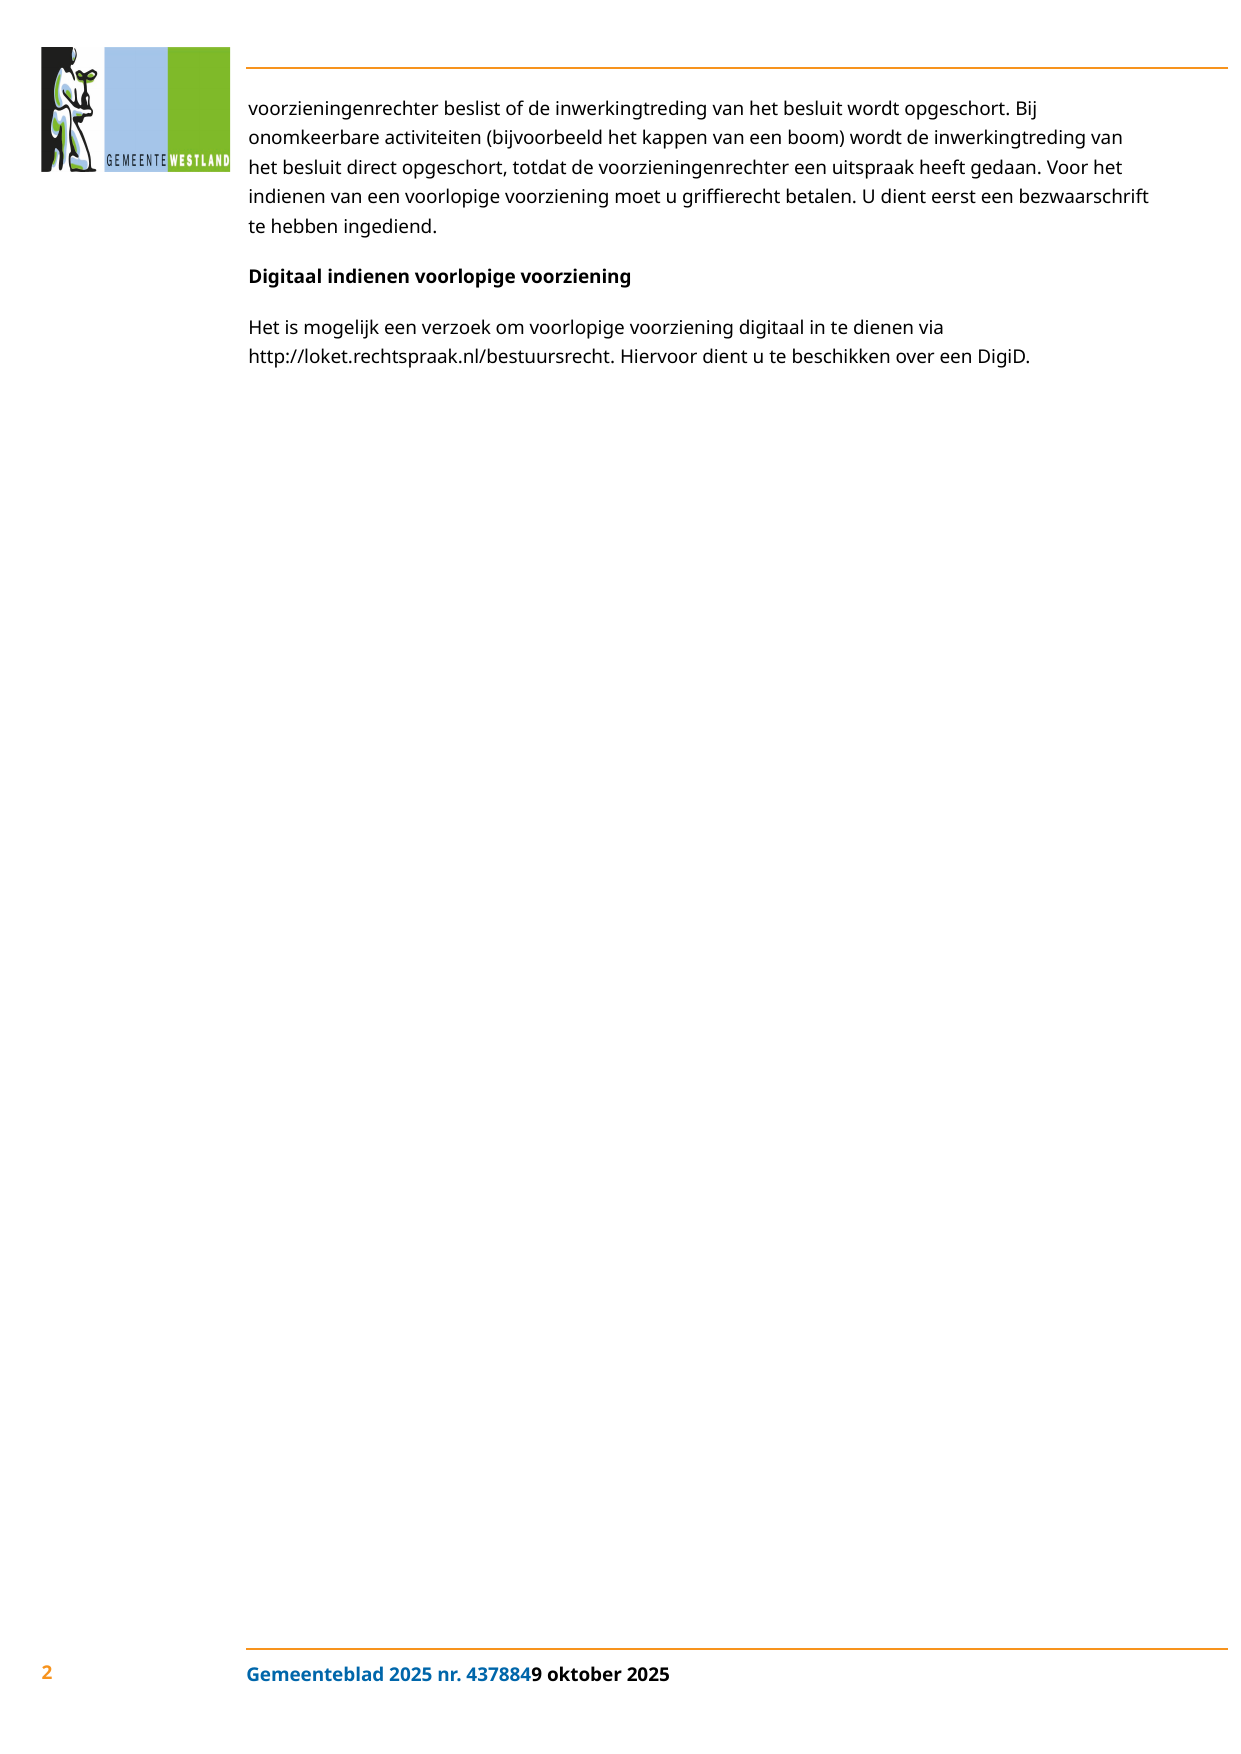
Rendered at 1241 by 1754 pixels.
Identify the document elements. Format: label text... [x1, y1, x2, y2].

text Digitaal indienen voorlopige voorziening [248, 263, 1152, 289]
text voorzieningenrechter beslist of de inwerkingtreding van het besluit wordt opgeschort. Bij onomkeerbare activiteiten (bijvoorbeeld het kappen van een boom) wordt de inwerkingtreding van het besluit direct opgeschort, totdat de voorzieningenrechter een uitspraak heeft gedaan. Voor het indienen van een voorlopige voorziening moet u griffierecht betalen. U dient eerst een bezwaarschrift te hebben ingediend. [248, 95, 1152, 239]
text Het is mogelijk een verzoek om voorlopige voorziening digitaal in te dienen via http://loket.rechtspraak.nl/bestuursrecht. Hiervoor dient u te beschikken over een DigiD. [248, 314, 1152, 369]
picture [41, 47, 231, 172]
